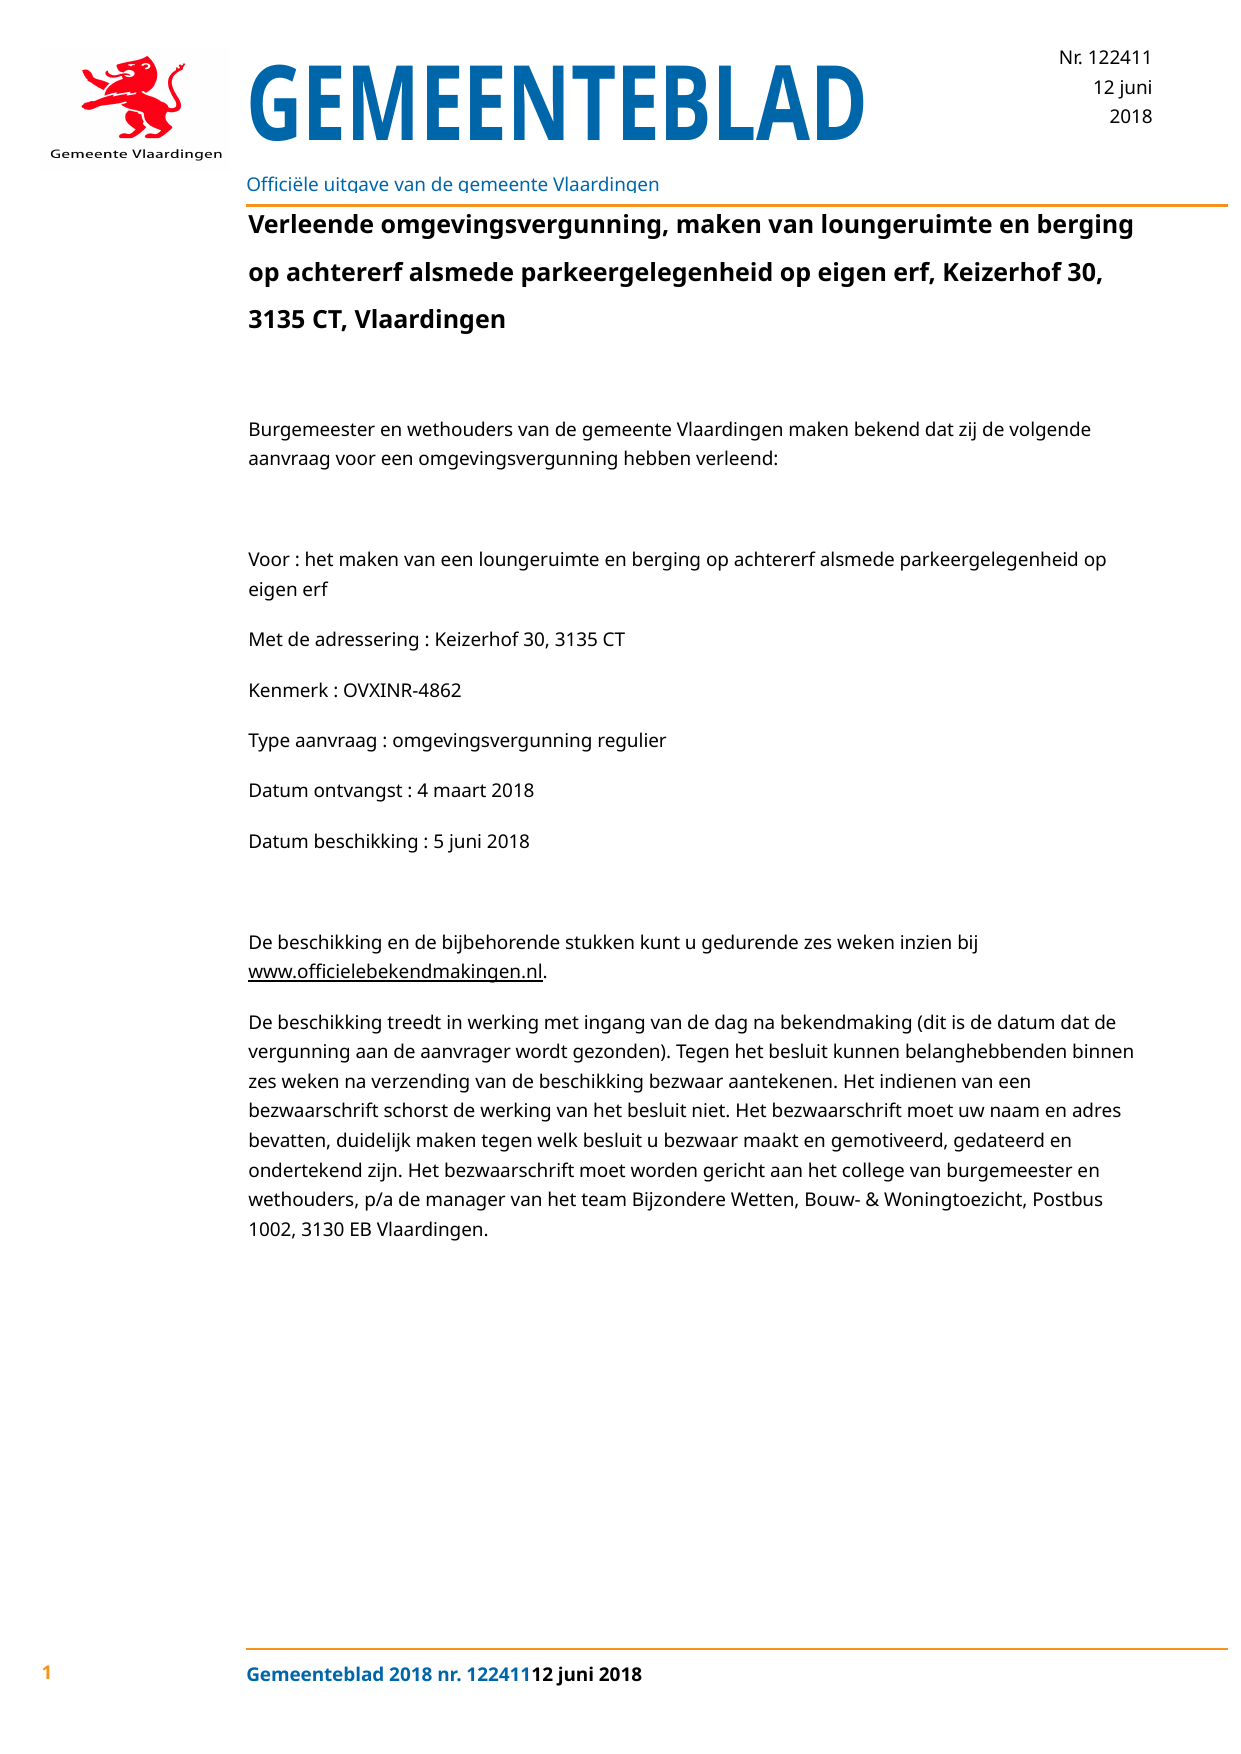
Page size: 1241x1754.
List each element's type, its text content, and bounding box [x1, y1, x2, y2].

text Voor : het maken van een loungeruimte en berging op achtererf alsmede parkeergelegenheid op eigen erf [248, 546, 1152, 602]
text Datum ontvangst : 4 maart 2018 [248, 778, 1152, 803]
text De beschikking treedt in werking met ingang van de dag na bekendmaking (dit is de datum dat de vergunning aan de aanvrager wordt gezonden). Tegen het besluit kunnen belanghebbenden binnen zes weken na verzending van de beschikking bezwaar aantekenen. Het indienen van een bezwaarschrift schorst de werking van het besluit niet. Het bezwaarschrift moet uw naam en adres bevatten, duidelijk maken tegen welk besluit u bezwaar maakt en gemotiveerd, gedateerd en ondertekend zijn. Het bezwaarschrift moet worden gericht aan het college van burgemeester en wethouders, p/a de manager van het team Bijzondere Wetten, Bouw- & Woningtoezicht, Postbus 1002, 3130 EB Vlaardingen. [248, 1009, 1152, 1242]
text Verleende omgevingsvergunning, maken van loungeruimte en berging op achtererf alsmede parkeergelegenheid op eigen erf, Keizerhof 30, 3135 CT, Vlaardingen [248, 207, 1152, 336]
text Met de adressering : Keizerhof 30, 3135 CT [248, 626, 1152, 652]
text De beschikking en de bijbehorende stukken kunt u gedurende zes weken inzien bij www.officielebekendmakingen.nl. [248, 929, 1152, 984]
text Datum beschikking : 5 juni 2018 [248, 828, 1152, 854]
text Type aanvraag : omgevingsvergunning regulier [248, 727, 1152, 753]
text Kenmerk : OVXINR-4862 [248, 677, 1152, 702]
picture [41, 47, 231, 172]
text Burgemeester en wethouders van de gemeente Vlaardingen maken bekend dat zij de volgende aanvraag voor een omgevingsvergunning hebben verleend: [248, 416, 1152, 471]
